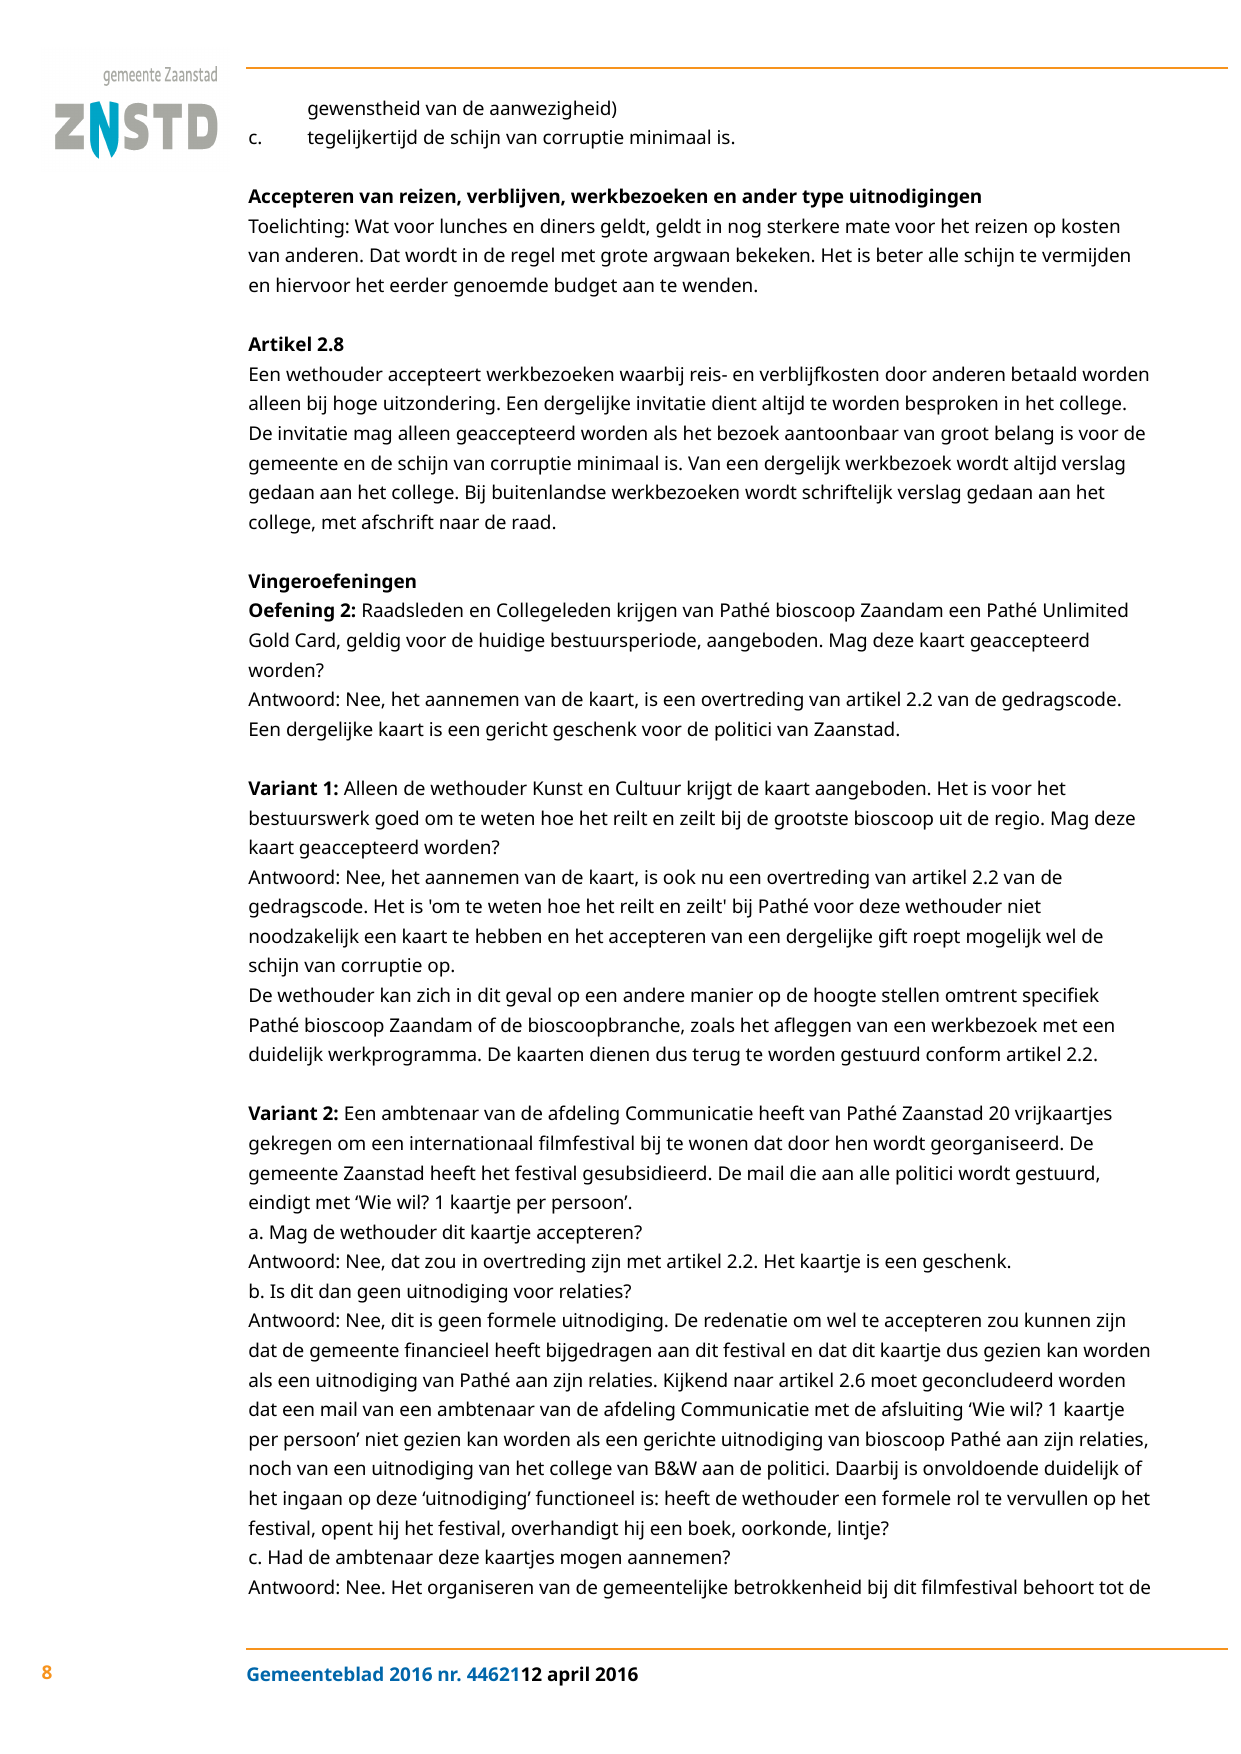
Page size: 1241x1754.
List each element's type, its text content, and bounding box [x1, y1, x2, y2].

text Artikel 2.8 [248, 331, 1152, 357]
text Variant 1: Alleen de wethouder Kunst en Cultuur krijgt de kaart aangeboden. Het is voor het bestuurswerk goed om te weten hoe het reilt en zeilt bij de grootste bioscoop uit de regio. Mag deze kaart geaccepteerd worden? [248, 775, 1152, 860]
text Variant 2: Een ambtenaar van de afdeling Communicatie heeft van Pathé Zaanstad 20 vrijkaartjes gekregen om een internationaal filmfestival bij te wonen dat door hen wordt georganiseerd. De gemeente Zaanstad heeft het festival gesubsidieerd. De mail die aan alle politici wordt gestuurd, eindigt met ‘Wie wil? 1 kaartje per persoon’. [248, 1101, 1152, 1215]
text a. Mag de wethouder dit kaartje accepteren? [248, 1219, 1152, 1245]
text Antwoord: Nee, het aannemen van de kaart, is een overtreding van artikel 2.2 van de gedragscode. Een dergelijke kaart is een gericht geschenk voor de politici van Zaanstad. [248, 686, 1152, 742]
text De wethouder kan zich in dit geval op een andere manier op de hoogte stellen omtrent specifiek Pathé bioscoop Zaandam of de bioscoopbranche, zoals het afleggen van een werkbezoek met een duidelijk werkprogramma. De kaarten dienen dus terug te worden gestuurd conform artikel 2.2. [248, 982, 1152, 1067]
text Antwoord: Nee. Het organiseren van de gemeentelijke betrokkenheid bij dit filmfestival behoort tot de [248, 1574, 1152, 1600]
text b. Is dit dan geen uitnodiging voor relaties? [248, 1278, 1152, 1304]
list tegelijkertijd de schijn van corruptie minimaal is. [248, 124, 1152, 150]
list gewenstheid van de aanwezigheid) [248, 95, 1152, 121]
text Toelichting: Wat voor lunches en diners geldt, geldt in nog sterkere mate voor het reizen op kosten van anderen. Dat wordt in de regel met grote argwaan bekeken. Het is beter alle schijn te vermijden en hiervoor het eerder genoemde budget aan te wenden. [248, 213, 1152, 298]
text Antwoord: Nee, dit is geen formele uitnodiging. De redenatie om wel te accepteren zou kunnen zijn dat de gemeente financieel heeft bijgedragen aan dit festival en dat dit kaartje dus gezien kan worden als een uitnodiging van Pathé aan zijn relaties. Kijkend naar artikel 2.6 moet geconcludeerd worden dat een mail van een ambtenaar van de afdeling Communicatie met de afsluiting ‘Wie wil? 1 kaartje per persoon’ niet gezien kan worden als een gerichte uitnodiging van bioscoop Pathé aan zijn relaties, noch van een uitnodiging van het college van B&W aan de politici. Daarbij is onvoldoende duidelijk of het ingaan op deze ‘uitnodiging’ functioneel is: heeft de wethouder een formele rol te vervullen op het festival, opent hij het festival, overhandigt hij een boek, oorkonde, lintje? [248, 1308, 1152, 1541]
text c. Had de ambtenaar deze kaartjes mogen aannemen? [248, 1544, 1152, 1570]
text Een wethouder accepteert werkbezoeken waarbij reis- en verblijfkosten door anderen betaald worden alleen bij hoge uitzondering. Een dergelijke invitatie dient altijd te worden besproken in het college. De invitatie mag alleen geaccepteerd worden als het bezoek aantoonbaar van groot belang is voor de gemeente en de schijn van corruptie minimaal is. Van een dergelijk werkbezoek wordt altijd verslag gedaan aan het college. Bij buitenlandse werkbezoeken wordt schriftelijk verslag gedaan aan het college, met afschrift naar de raad. [248, 361, 1152, 535]
text Antwoord: Nee, het aannemen van de kaart, is ook nu een overtreding van artikel 2.2 van de gedragscode. Het is 'om te weten hoe het reilt en zeilt' bij Pathé voor deze wethouder niet noodzakelijk een kaart te hebben en het accepteren van een dergelijke gift roept mogelijk wel de schijn van corruptie op. [248, 864, 1152, 978]
text Accepteren van reizen, verblijven, werkbezoeken en ander type uitnodigingen [248, 183, 1152, 209]
text Vingeroefeningen [248, 568, 1152, 594]
picture [41, 47, 231, 172]
text Oefening 2: Raadsleden en Collegeleden krijgen van Pathé bioscoop Zaandam een Pathé Unlimited Gold Card, geldig voor de huidige bestuursperiode, aangeboden. Mag deze kaart geaccepteerd worden? [248, 598, 1152, 683]
text Antwoord: Nee, dat zou in overtreding zijn met artikel 2.2. Het kaartje is een geschenk. [248, 1248, 1152, 1274]
